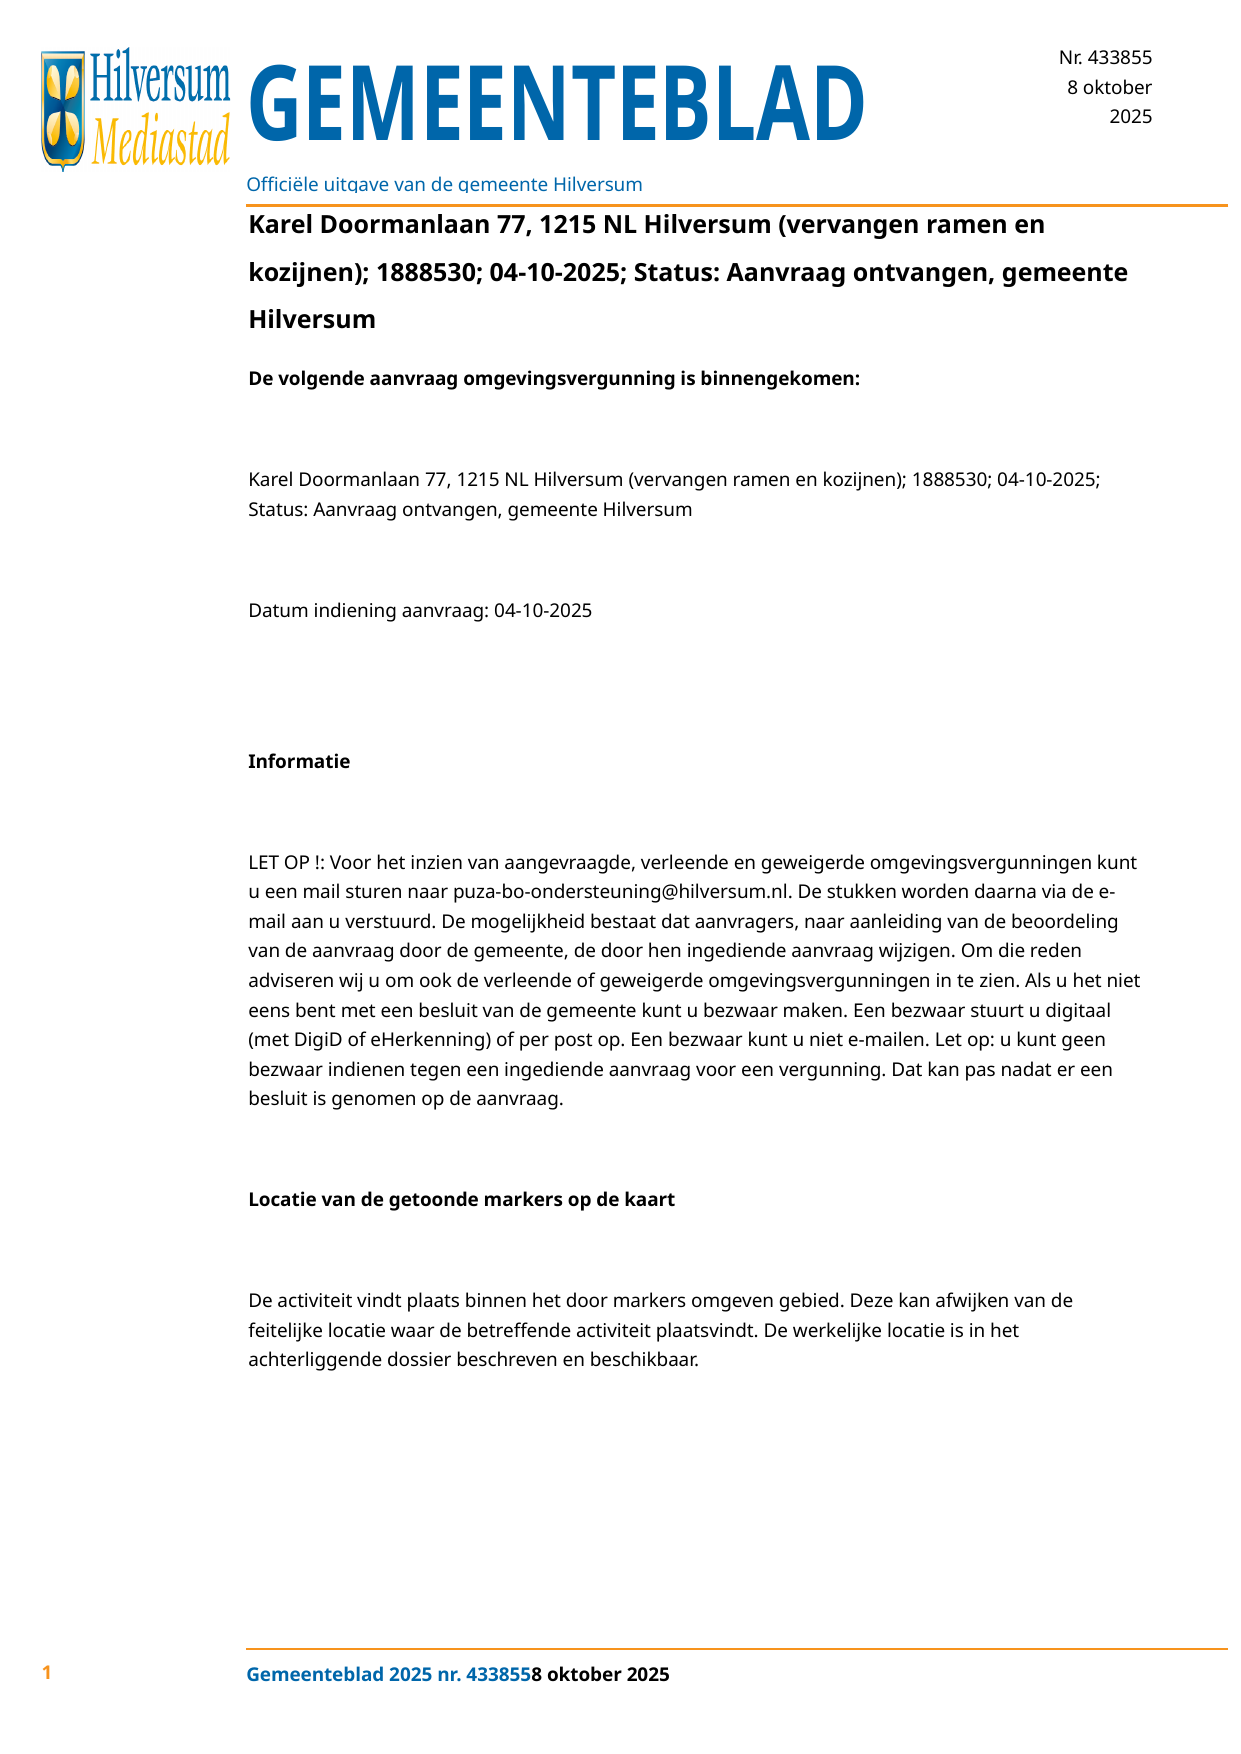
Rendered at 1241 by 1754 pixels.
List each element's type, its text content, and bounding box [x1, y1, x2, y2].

picture [41, 47, 231, 172]
text Karel Doormanlaan 77, 1215 NL Hilversum (vervangen ramen en kozijnen); 1888530; 04-10-2025; Status: Aanvraag ontvangen, gemeente Hilversum [248, 207, 1152, 336]
text De activiteit vindt plaats binnen het door markers omgeven gebied. Deze kan afwijken van de feitelijke locatie waar de betreffende activiteit plaatsvindt. De werkelijke locatie is in het achterliggende dossier beschreven en beschikbaar. [248, 1287, 1152, 1372]
text De volgende aanvraag omgevingsvergunning is binnengekomen: [248, 366, 1152, 391]
text LET OP !: Voor het inzien van aangevraagde, verleende en geweigerde omgevingsvergunningen kunt u een mail sturen naar puza-bo-ondersteuning@hilversum.nl. De stukken worden daarna via de e-mail aan u verstuurd. De mogelijkheid bestaat dat aanvragers, naar aanleiding van de beoordeling van de aanvraag door de gemeente, de door hen ingediende aanvraag wijzigen. Om die reden adviseren wij u om ook de verleende of geweigerde omgevingsvergunningen in te zien. Als u het niet eens bent met een besluit van de gemeente kunt u bezwaar maken. Een bezwaar stuurt u digitaal (met DigiD of eHerkenning) of per post op. Een bezwaar kunt u niet e-mailen. Let op: u kunt geen bezwaar indienen tegen een ingediende aanvraag voor een vergunning. Dat kan pas nadat er een besluit is genomen op de aanvraag. [248, 849, 1152, 1111]
text Karel Doormanlaan 77, 1215 NL Hilversum (vervangen ramen en kozijnen); 1888530; 04-10-2025; Status: Aanvraag ontvangen, gemeente Hilversum [248, 466, 1152, 522]
text Datum indiening aanvraag: 04-10-2025 [248, 597, 1152, 622]
text Locatie van de getoonde markers op de kaart [248, 1186, 1152, 1212]
text Informatie [248, 748, 1152, 774]
